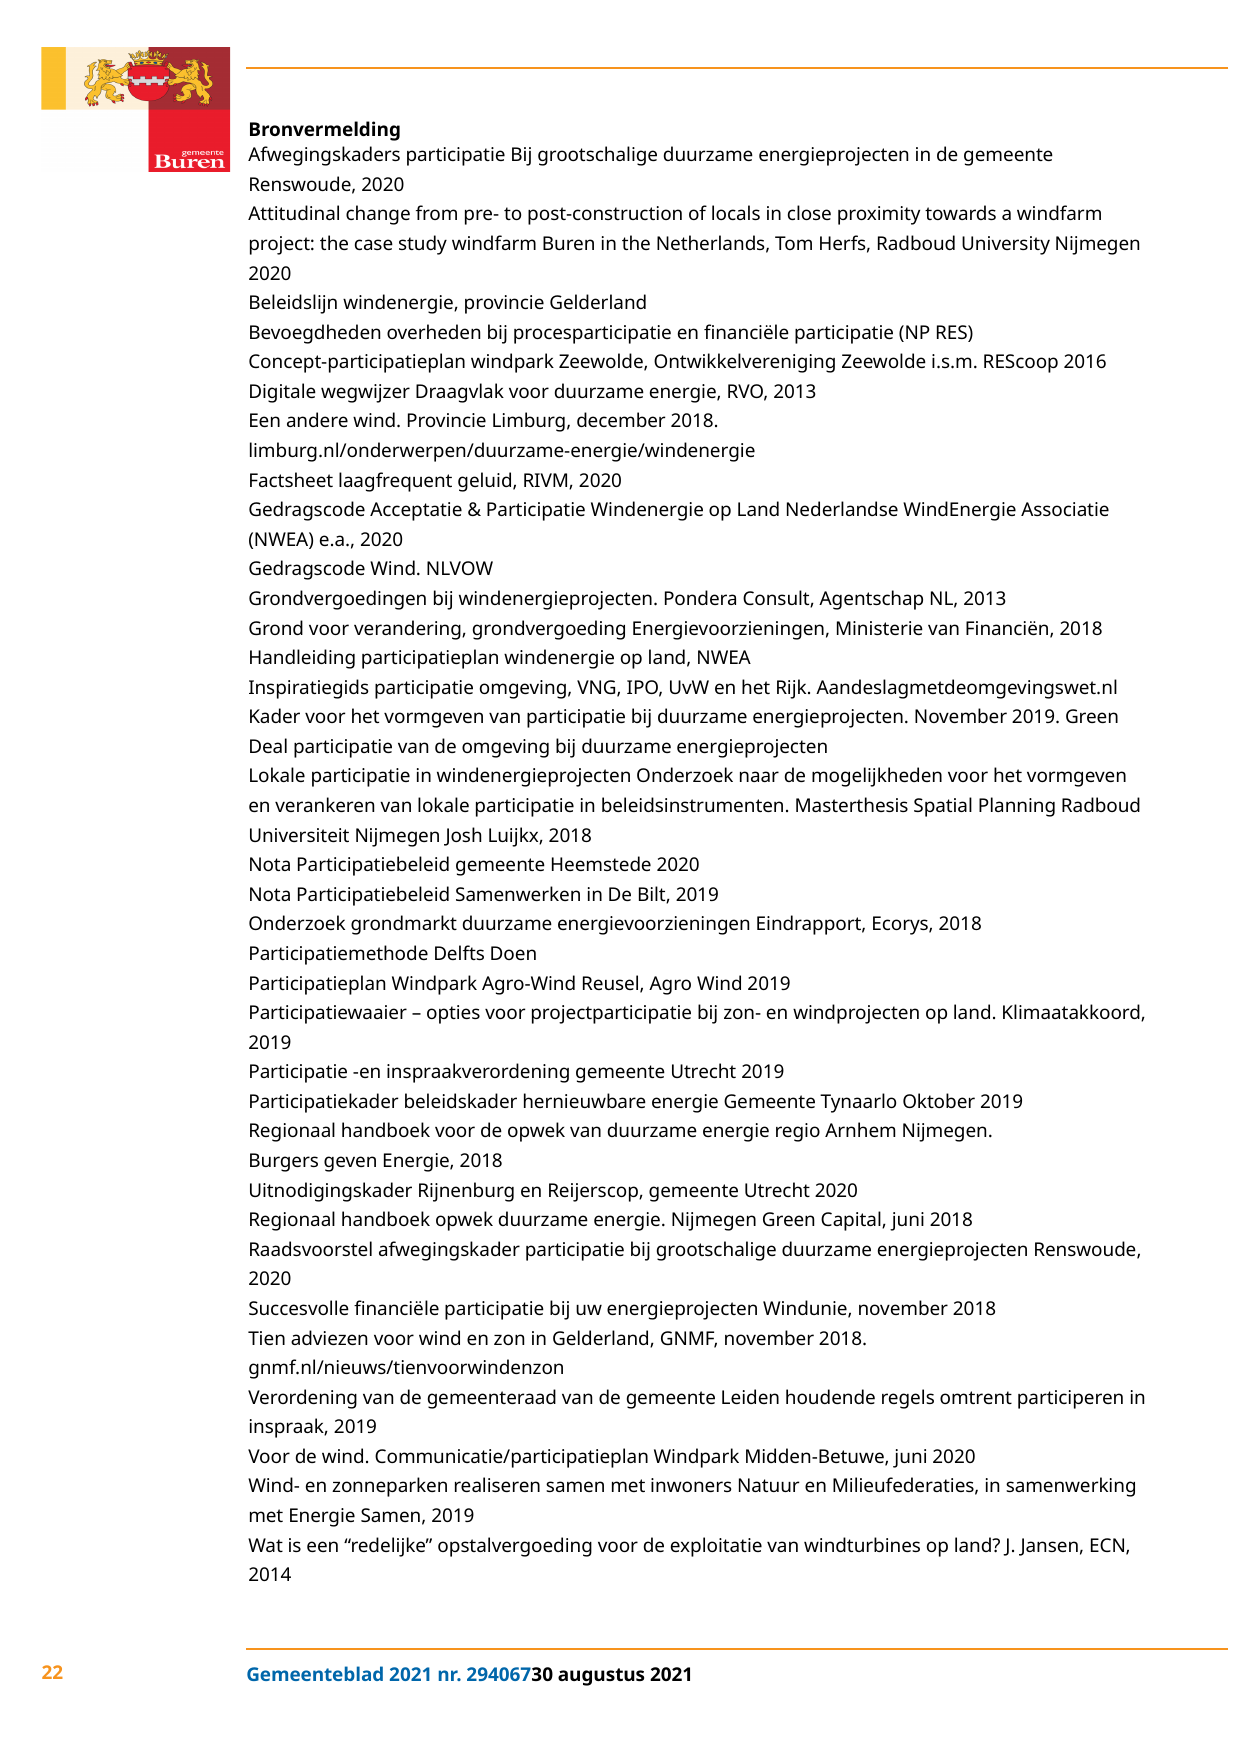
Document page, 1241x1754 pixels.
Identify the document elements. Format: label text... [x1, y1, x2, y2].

picture [41, 47, 231, 172]
text Participatiemethode Delfts Doen [248, 940, 1152, 966]
text Gedragscode Acceptatie & Participatie Windenergie op Land Nederlandse WindEnergie Associatie (NWEA) e.a., 2020 [248, 496, 1152, 552]
text Participatieplan Windpark Agro-Wind Reusel, Agro Wind 2019 [248, 970, 1152, 996]
text Participatie -en inspraakverordening gemeente Utrecht 2019 [248, 1058, 1152, 1084]
text Nota Participatiebeleid Samenwerken in De Bilt, 2019 [248, 881, 1152, 907]
text Bevoegdheden overheden bij procesparticipatie en financiële participatie (NP RES) [248, 319, 1152, 345]
text Verordening van de gemeenteraad van de gemeente Leiden houdende regels omtrent participeren in inspraak, 2019 [248, 1384, 1152, 1439]
text Nota Participatiebeleid gemeente Heemstede 2020 [248, 851, 1152, 877]
text Tien adviezen voor wind en zon in Gelderland, GNMF, november 2018. gnmf.nl/nieuws/tienvoorwindenzon [248, 1325, 1152, 1380]
text Handleiding participatieplan windenergie op land, NWEA [248, 644, 1152, 670]
text Participatiewaaier – opties voor projectparticipatie bij zon- en windprojecten op land. Klimaatakkoord, 2019 [248, 999, 1152, 1055]
text Gedragscode Wind. NLVOW [248, 556, 1152, 581]
text Een andere wind. Provincie Limburg, december 2018. limburg.nl/onderwerpen/duurzame-energie/windenergie [248, 408, 1152, 463]
text Wind- en zonneparken realiseren samen met inwoners Natuur en Milieufederaties, in samenwerking met Energie Samen, 2019 [248, 1473, 1152, 1528]
text Grond voor verandering, grondvergoeding Energievoorzieningen, Ministerie van Financiën, 2018 [248, 615, 1152, 641]
text Bronvermelding [248, 116, 1152, 141]
text Inspiratiegids participatie omgeving, VNG, IPO, UvW en het Rijk. Aandeslagmetdeomgevingswet.nl [248, 674, 1152, 700]
text Regionaal handboek voor de opwek van duurzame energie regio Arnhem Nijmegen. [248, 1118, 1152, 1143]
text Factsheet laagfrequent geluid, RIVM, 2020 [248, 467, 1152, 493]
text Succesvolle financiële participatie bij uw energieprojecten Windunie, november 2018 [248, 1295, 1152, 1321]
text Onderzoek grondmarkt duurzame energievoorzieningen Eindrapport, Ecorys, 2018 [248, 911, 1152, 936]
text Regionaal handboek opwek duurzame energie. Nijmegen Green Capital, juni 2018 [248, 1206, 1152, 1232]
text Afwegingskaders participatie Bij grootschalige duurzame energieprojecten in de gemeente Renswoude, 2020 [248, 141, 1152, 197]
text Attitudinal change from pre- to post-construction of locals in close proximity towards a windfarm project: the case study windfarm Buren in the Netherlands, Tom Herfs, Radboud University Nijmegen 2020 [248, 201, 1152, 286]
text Concept-participatieplan windpark Zeewolde, Ontwikkelvereniging Zeewolde i.s.m. REScoop 2016 [248, 348, 1152, 374]
text Uitnodigingskader Rijnenburg en Reijerscop, gemeente Utrecht 2020 [248, 1177, 1152, 1203]
text Kader voor het vormgeven van participatie bij duurzame energieprojecten. November 2019. Green Deal participatie van de omgeving bij duurzame energieprojecten [248, 703, 1152, 759]
text Wat is een “redelijke” opstalvergoeding voor de exploitatie van windturbines op land? J. Jansen, ECN, 2014 [248, 1532, 1152, 1587]
text Digitale wegwijzer Draagvlak voor duurzame energie, RVO, 2013 [248, 378, 1152, 404]
text Raadsvoorstel afwegingskader participatie bij grootschalige duurzame energieprojecten Renswoude, 2020 [248, 1236, 1152, 1291]
text Voor de wind. Communicatie/participatieplan Windpark Midden-Betuwe, juni 2020 [248, 1443, 1152, 1469]
text Burgers geven Energie, 2018 [248, 1147, 1152, 1173]
text Lokale participatie in windenergieprojecten Onderzoek naar de mogelijkheden voor het vormgeven en verankeren van lokale participatie in beleidsinstrumenten. Masterthesis Spatial Planning Radboud Universiteit Nijmegen Josh Luijkx, 2018 [248, 763, 1152, 848]
text Participatiekader beleidskader hernieuwbare energie Gemeente Tynaarlo Oktober 2019 [248, 1088, 1152, 1114]
text Grondvergoedingen bij windenergieprojecten. Pondera Consult, Agentschap NL, 2013 [248, 585, 1152, 611]
text Beleidslijn windenergie, provincie Gelderland [248, 289, 1152, 315]
